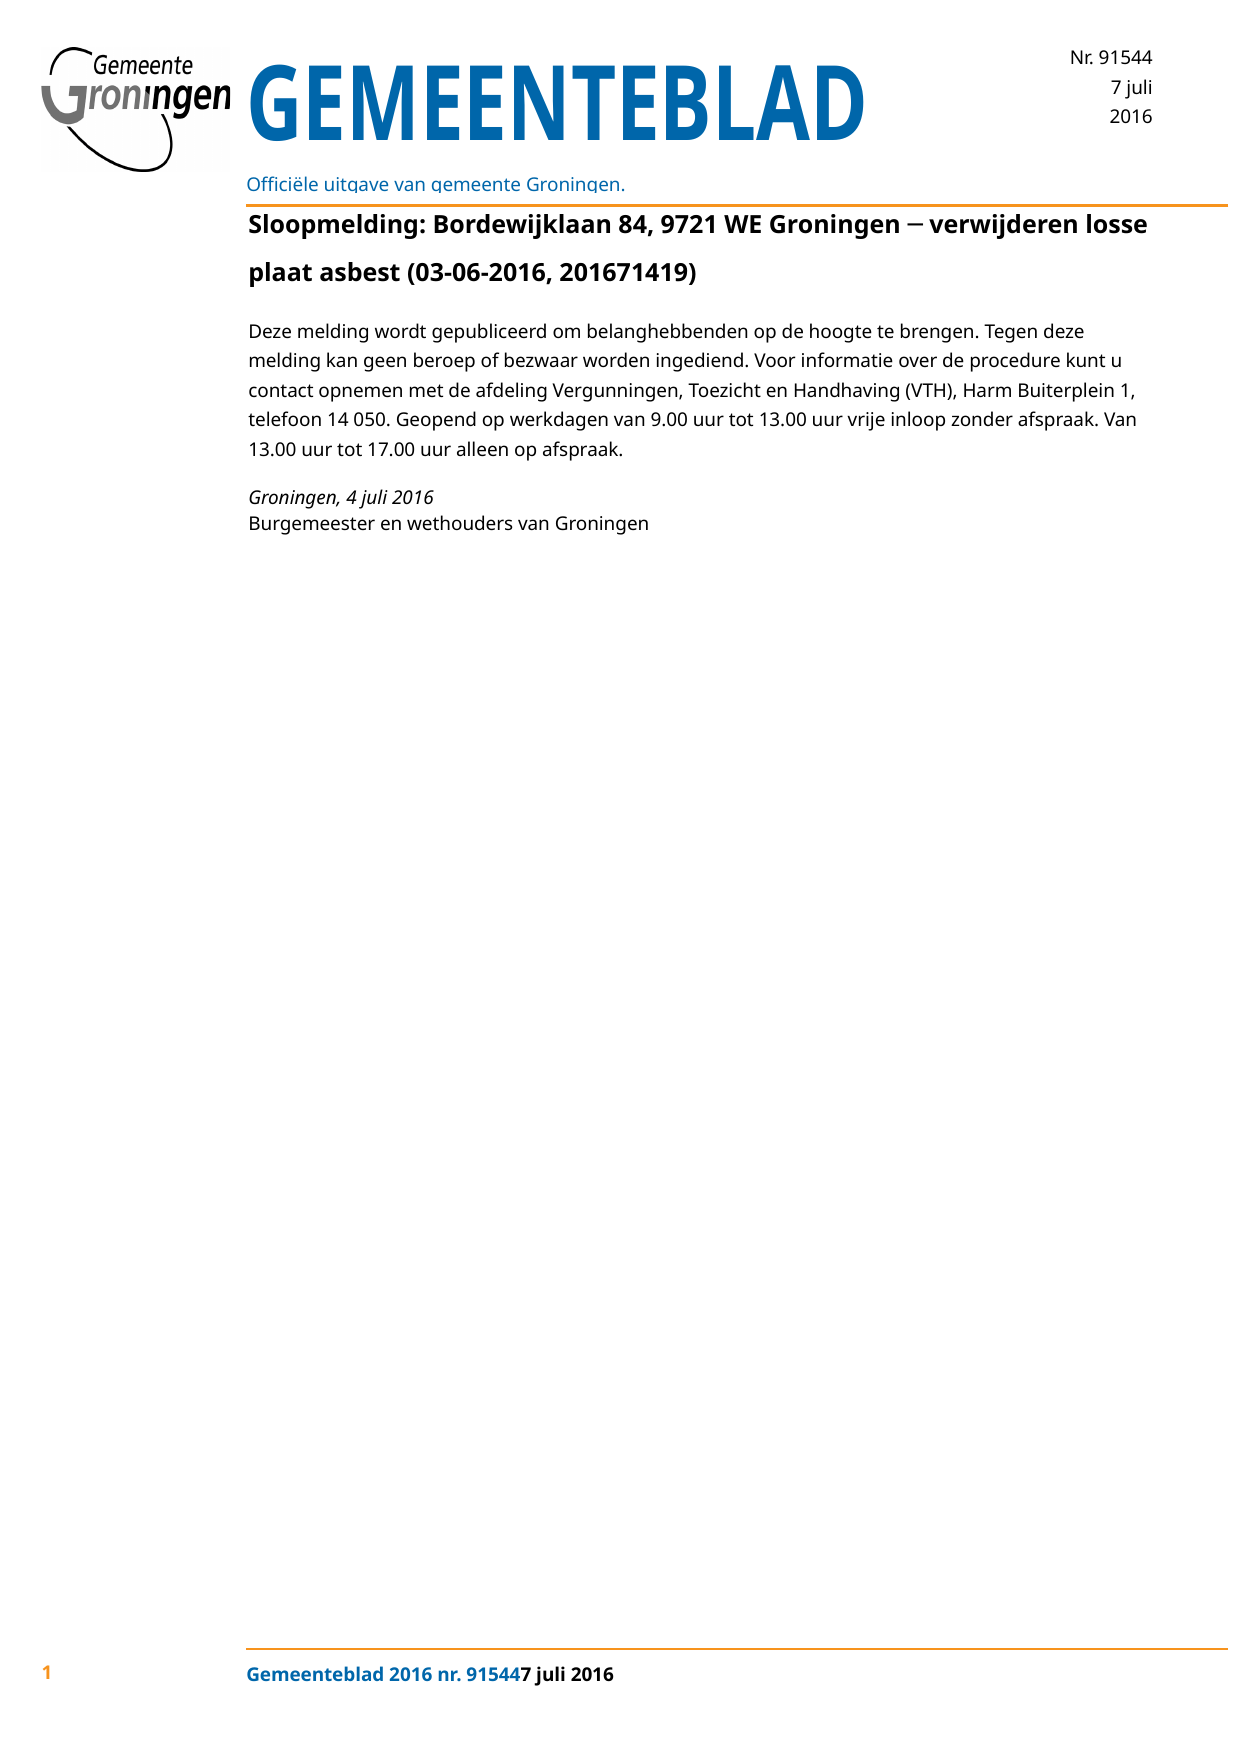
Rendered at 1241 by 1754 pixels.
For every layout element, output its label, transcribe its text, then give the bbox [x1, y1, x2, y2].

text Burgemeester en wethouders van Groningen [248, 510, 1152, 536]
text Sloopmelding: Bordewijklaan 84, 9721 WE Groningen ─ verwijderen losse plaat asbest (03-06-2016, 201671419) [248, 207, 1152, 288]
text Groningen, 4 juli 2016 [248, 484, 1152, 510]
text Deze melding wordt gepubliceerd om belanghebbenden op de hoogte te brengen. Tegen deze melding kan geen beroep of bezwaar worden ingediend. Voor informatie over de procedure kunt u contact opnemen met de afdeling Vergunningen, Toezicht en Handhaving (VTH), Harm Buiterplein 1, telefoon 14 050. Geopend op werkdagen van 9.00 uur tot 13.00 uur vrije inloop zonder afspraak. Van 13.00 uur tot 17.00 uur alleen op afspraak. [248, 318, 1152, 462]
picture [41, 47, 231, 172]
